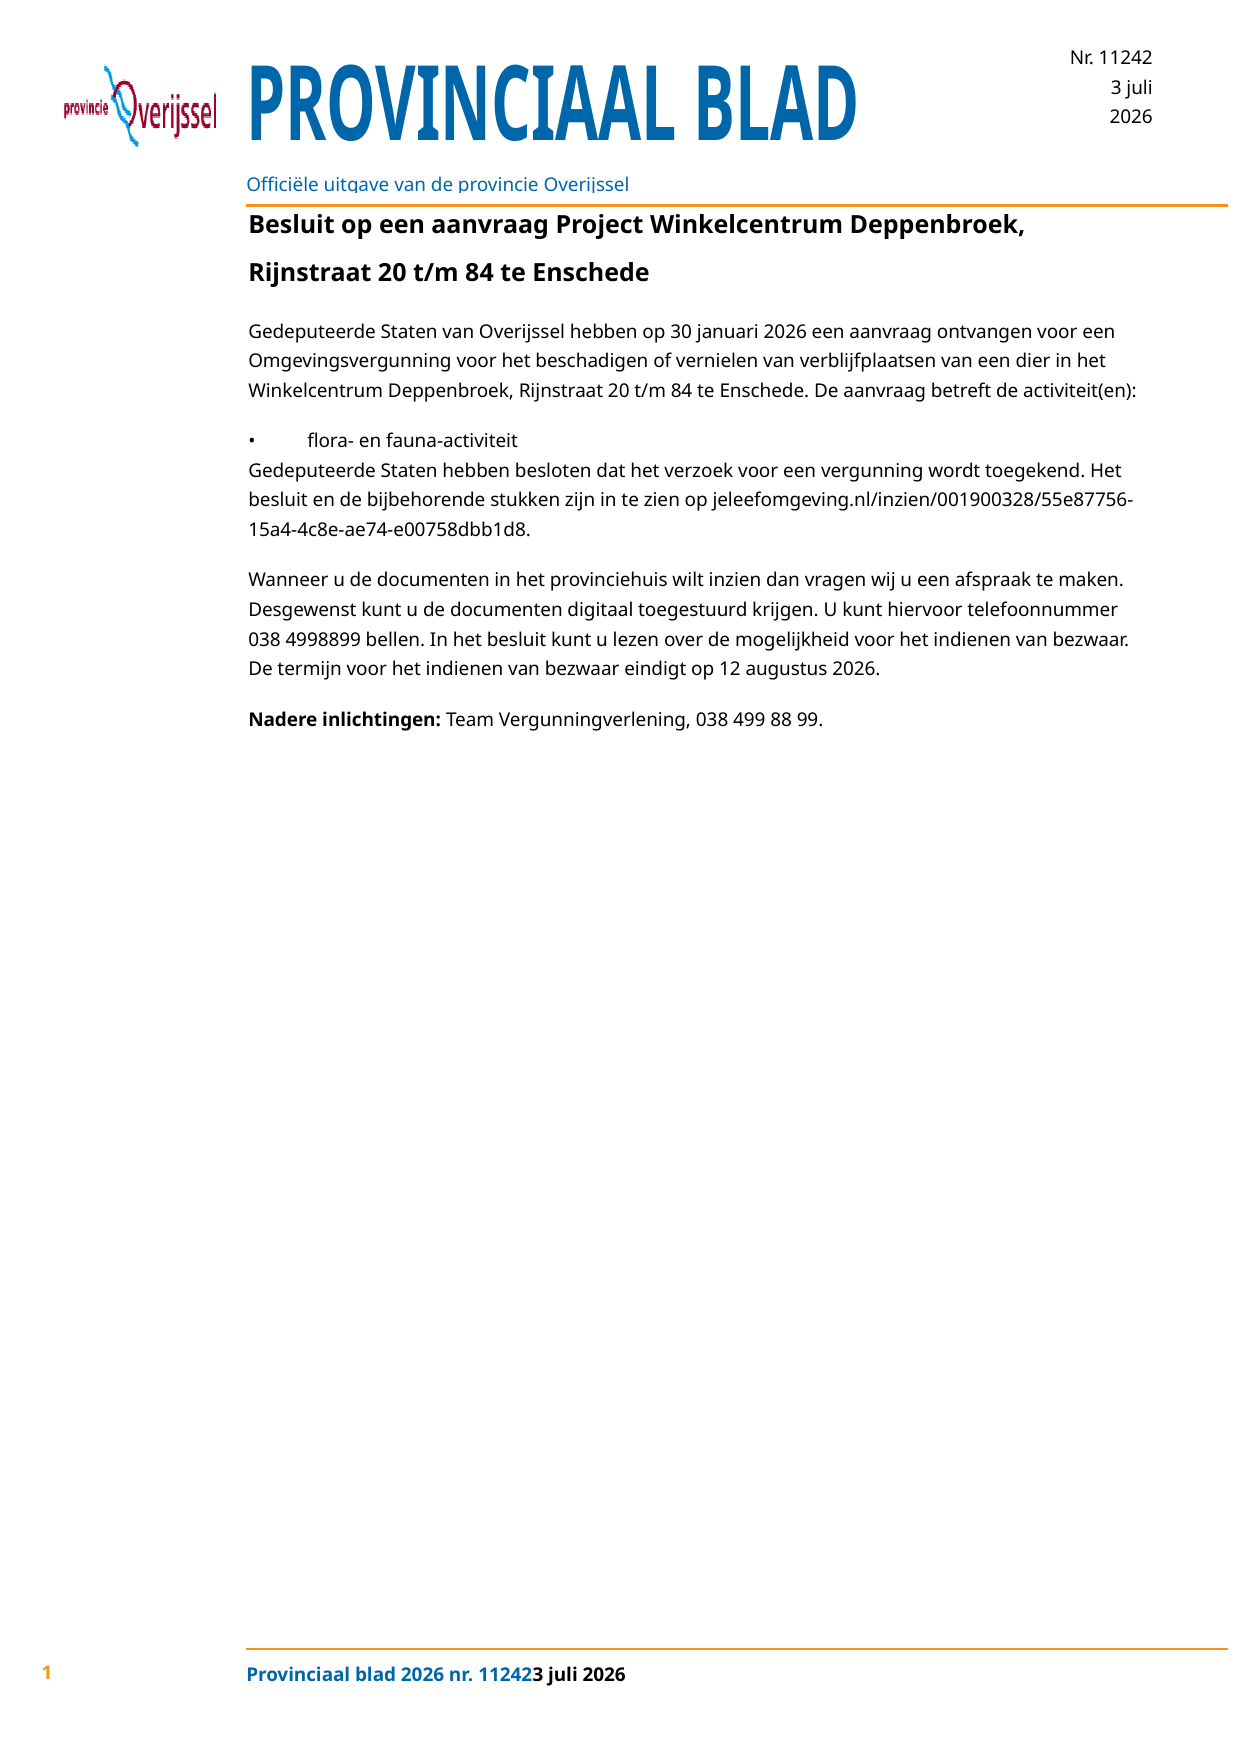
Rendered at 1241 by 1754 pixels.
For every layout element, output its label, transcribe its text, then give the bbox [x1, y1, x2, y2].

text Nadere inlichtingen: Team Vergunningverlening, 038 499 88 99. [248, 706, 1152, 732]
text Wanneer u de documenten in het provinciehuis wilt inzien dan vragen wij u een afspraak te maken. Desgewenst kunt u de documenten digitaal toegestuurd krijgen. U kunt hiervoor telefoonnummer 038 4998899 bellen. In het besluit kunt u lezen over de mogelijkheid voor het indienen van bezwaar. De termijn voor het indienen van bezwaar eindigt op 12 augustus 2026. [248, 567, 1152, 681]
text Besluit op een aanvraag Project Winkelcentrum Deppenbroek, Rijnstraat 20 t/m 84 te Enschede [248, 207, 1152, 288]
text Gedeputeerde Staten van Overijssel hebben op 30 januari 2026 een aanvraag ontvangen voor een Omgevingsvergunning voor het beschadigen of vernielen van verblijfplaatsen van een dier in het Winkelcentrum Deppenbroek, Rijnstraat 20 t/m 84 te Enschede. De aanvraag betreft de activiteit(en): [248, 318, 1152, 403]
text Gedeputeerde Staten hebben besloten dat het verzoek voor een vergunning wordt toegekend. Het besluit en de bijbehorende stukken zijn in te zien op jeleefomgeving.nl/inzien/001900328/55e87756-15a4-4c8e-ae74-e00758dbb1d8. [248, 457, 1152, 542]
list flora- en fauna-activiteit [248, 427, 1152, 453]
picture [41, 47, 231, 172]
